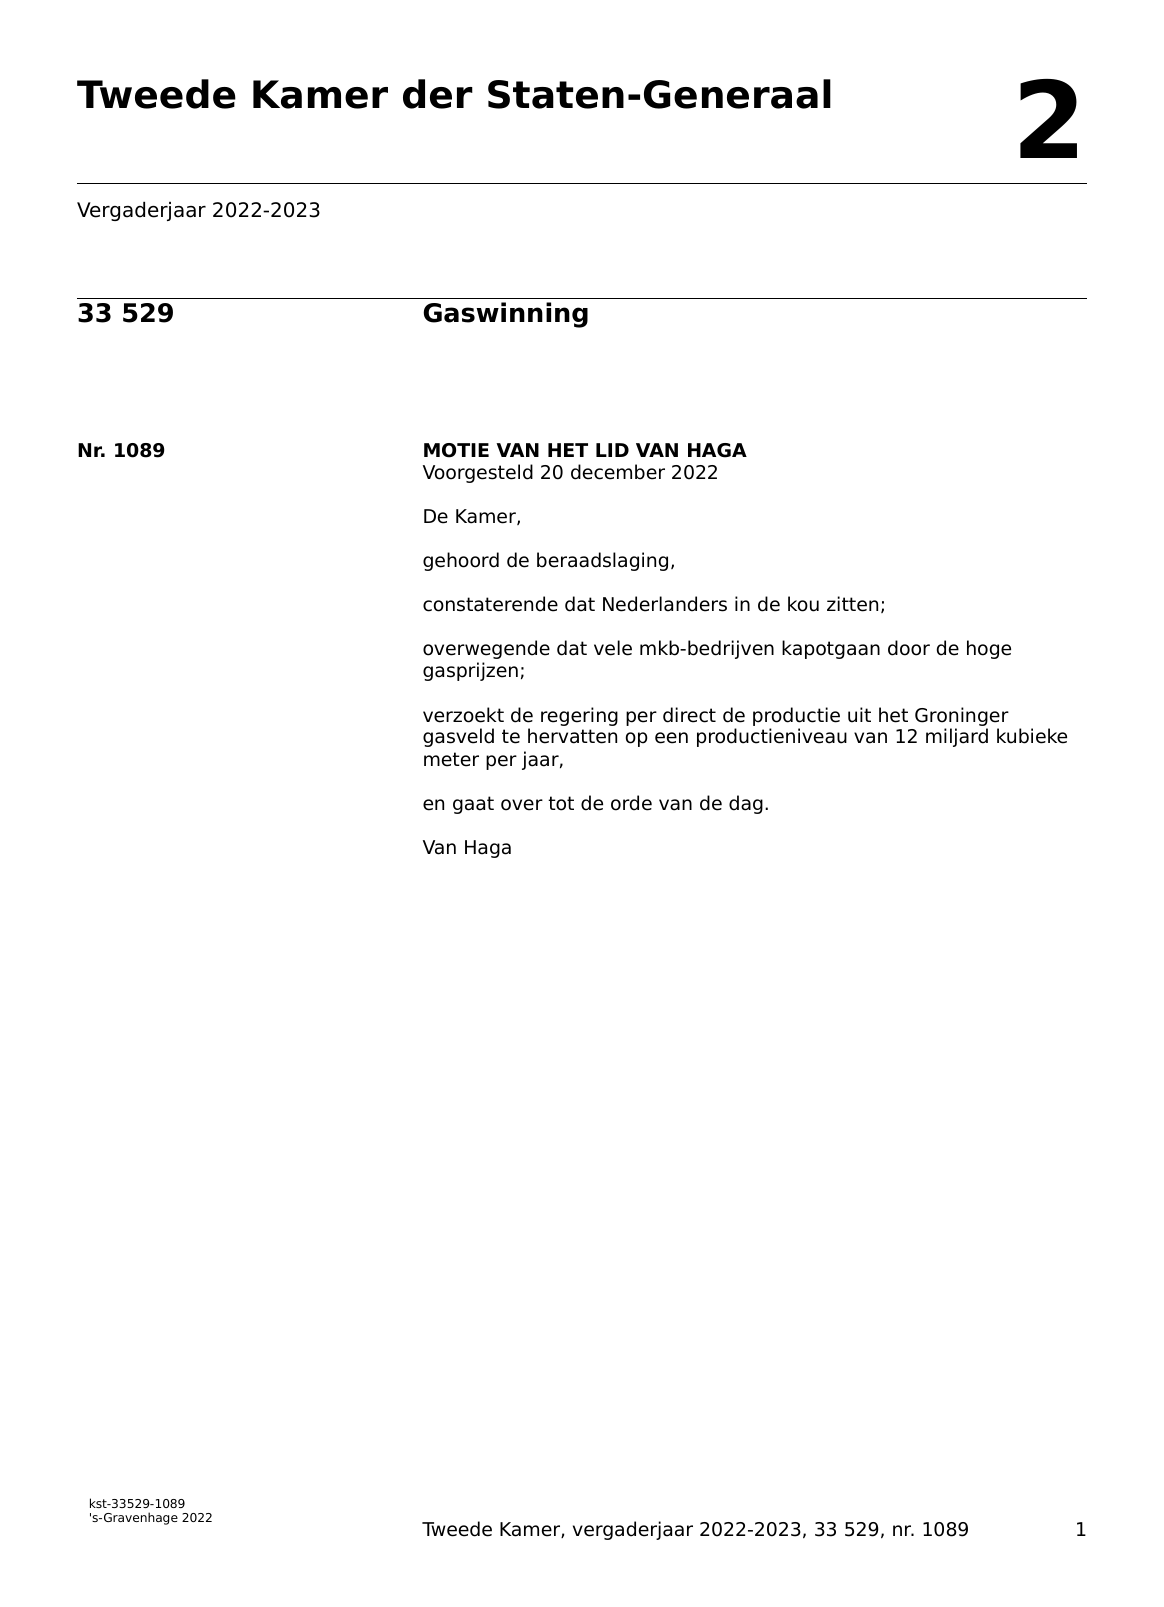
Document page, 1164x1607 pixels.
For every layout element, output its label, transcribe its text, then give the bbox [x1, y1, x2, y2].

subtitle Nr. 1089 MOTIE VAN HET LID VAN HAGA [77, 440, 1087, 462]
table_header Tweede Kamer der Staten-Generaal [77, 59, 886, 183]
text overwegende dat vele mkb-bedrijven kapotgaan door de hoge gasprijzen; [422, 638, 1087, 682]
text De Kamer, [422, 506, 1087, 528]
text verzoekt de regering per direct de productie uit het Groninger gasveld te hervatten op een productieniveau van 12 miljard kubieke meter per jaar, [422, 704, 1087, 770]
subtitle 33 529 Gaswinning [77, 299, 1087, 329]
text Voorgesteld 20 december 2022 [422, 462, 1087, 484]
table_header 2 [886, 59, 1087, 183]
text kst-33529-1089 [88, 1497, 323, 1511]
text constaterende dat Nederlanders in de kou zitten; [422, 594, 1087, 616]
text Van Haga [422, 837, 1087, 859]
text gehoord de beraadslaging, [422, 550, 1087, 572]
text en gaat over tot de orde van de dag. [422, 793, 1087, 814]
table_cell Vergaderjaar 2022-2023 [77, 184, 1087, 298]
text 's-Gravenhage 2022 [88, 1511, 323, 1525]
